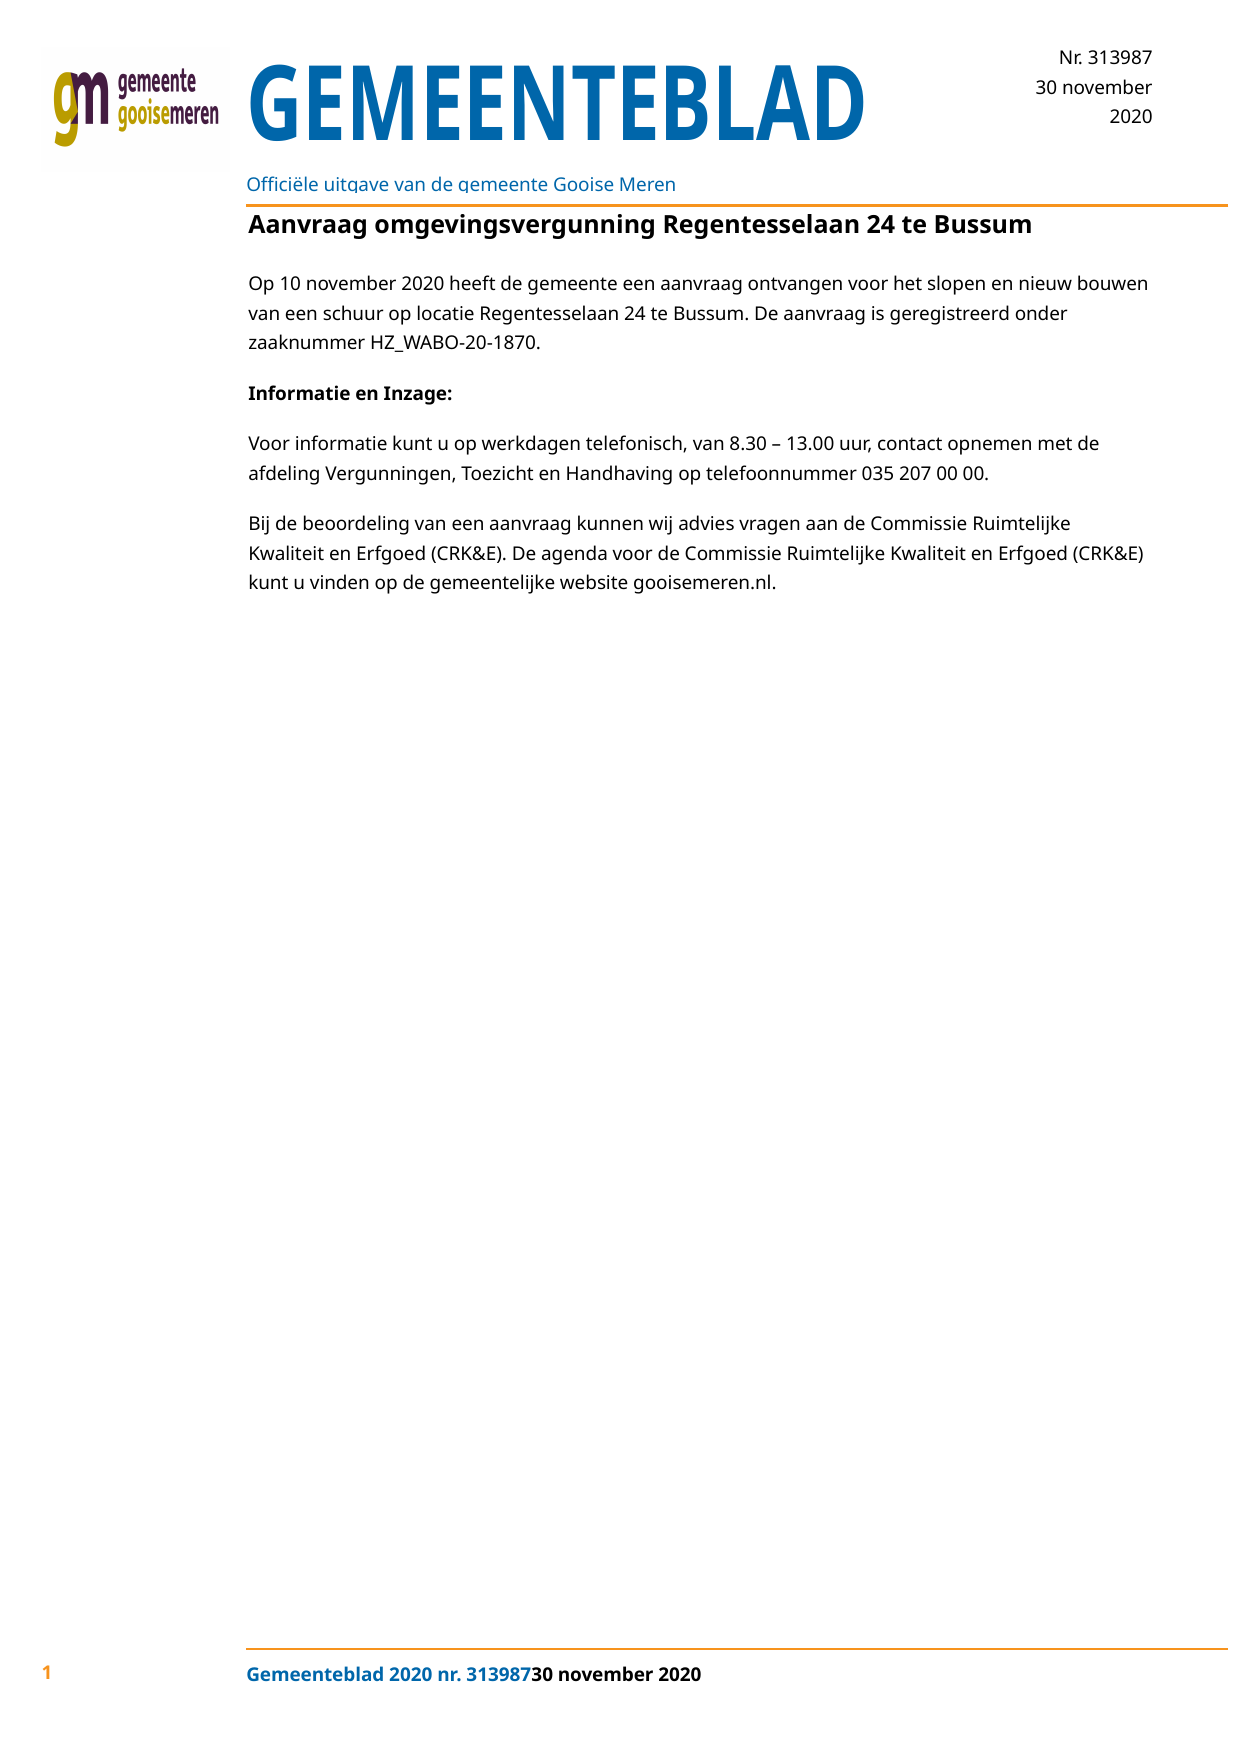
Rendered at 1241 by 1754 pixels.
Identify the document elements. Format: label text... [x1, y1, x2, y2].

text Bij de beoordeling van een aanvraag kunnen wij advies vragen aan de Commissie Ruimtelijke Kwaliteit en Erfgoed (CRK&E). De agenda voor de Commissie Ruimtelijke Kwaliteit en Erfgoed (CRK&E) kunt u vinden op de gemeentelijke website gooisemeren.nl. [248, 510, 1152, 595]
text Aanvraag omgevingsvergunning Regentesselaan 24 te Bussum [248, 207, 1152, 241]
text Voor informatie kunt u op werkdagen telefonisch, van 8.30 – 13.00 uur, contact opnemen met de afdeling Vergunningen, Toezicht en Handhaving op telefoonnummer 035 207 00 00. [248, 430, 1152, 486]
picture [41, 47, 231, 172]
text Informatie en Inzage: [248, 380, 1152, 406]
text Op 10 november 2020 heeft de gemeente een aanvraag ontvangen voor het slopen en nieuw bouwen van een schuur op locatie Regentesselaan 24 te Bussum. De aanvraag is geregistreerd onder zaaknummer HZ_WABO-20-1870. [248, 270, 1152, 355]
